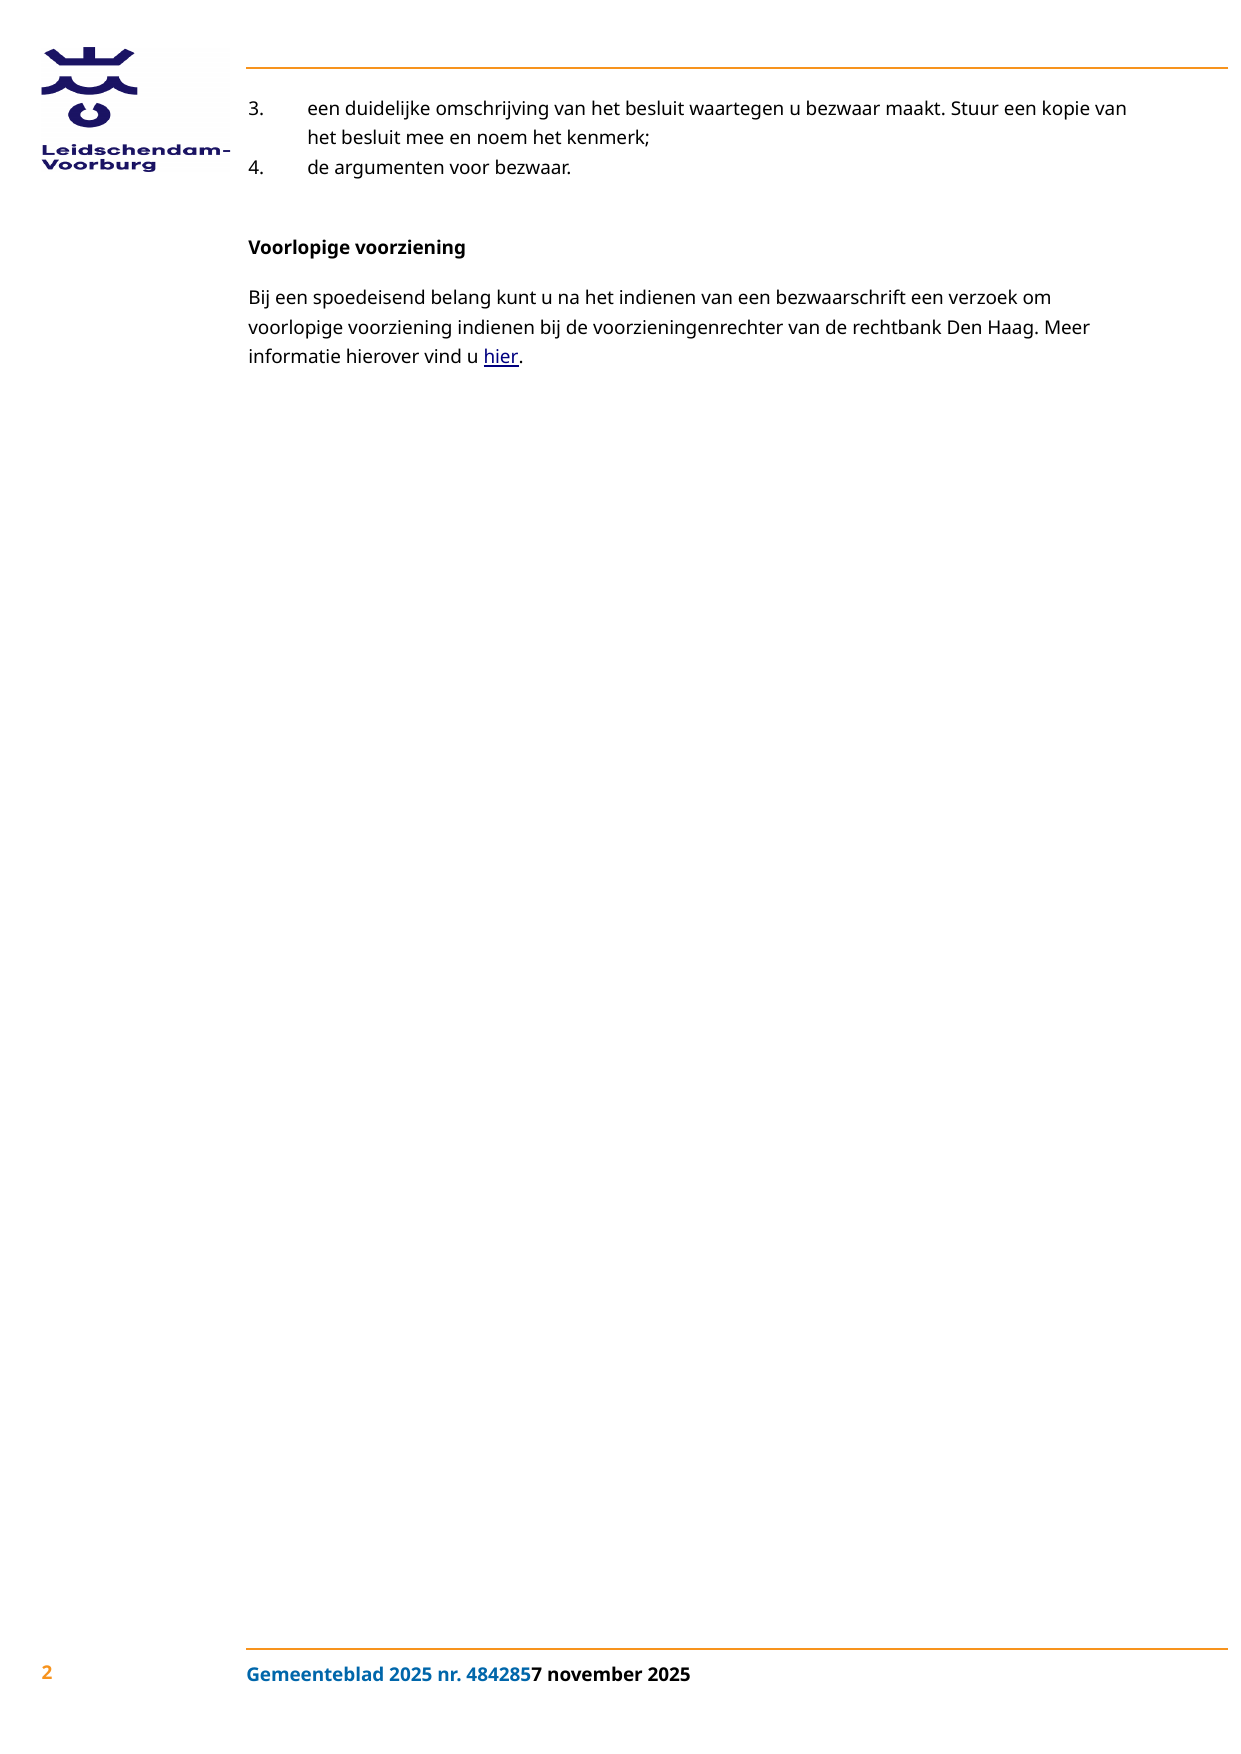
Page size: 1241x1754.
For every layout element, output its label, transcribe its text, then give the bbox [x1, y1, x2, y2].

picture [41, 47, 231, 172]
text Voorlopige voorziening [248, 234, 1152, 260]
list een duidelijke omschrijving van het besluit waartegen u bezwaar maakt. Stuur een kopie van het besluit mee en noem het kenmerk; [248, 95, 1152, 150]
text Bij een spoedeisend belang kunt u na het indienen van een bezwaarschrift een verzoek om voorlopige voorziening indienen bij de voorzieningenrechter van de rechtbank Den Haag. Meer informatie hierover vind u hier. [248, 284, 1152, 369]
list de argumenten voor bezwaar. [248, 154, 1152, 180]
